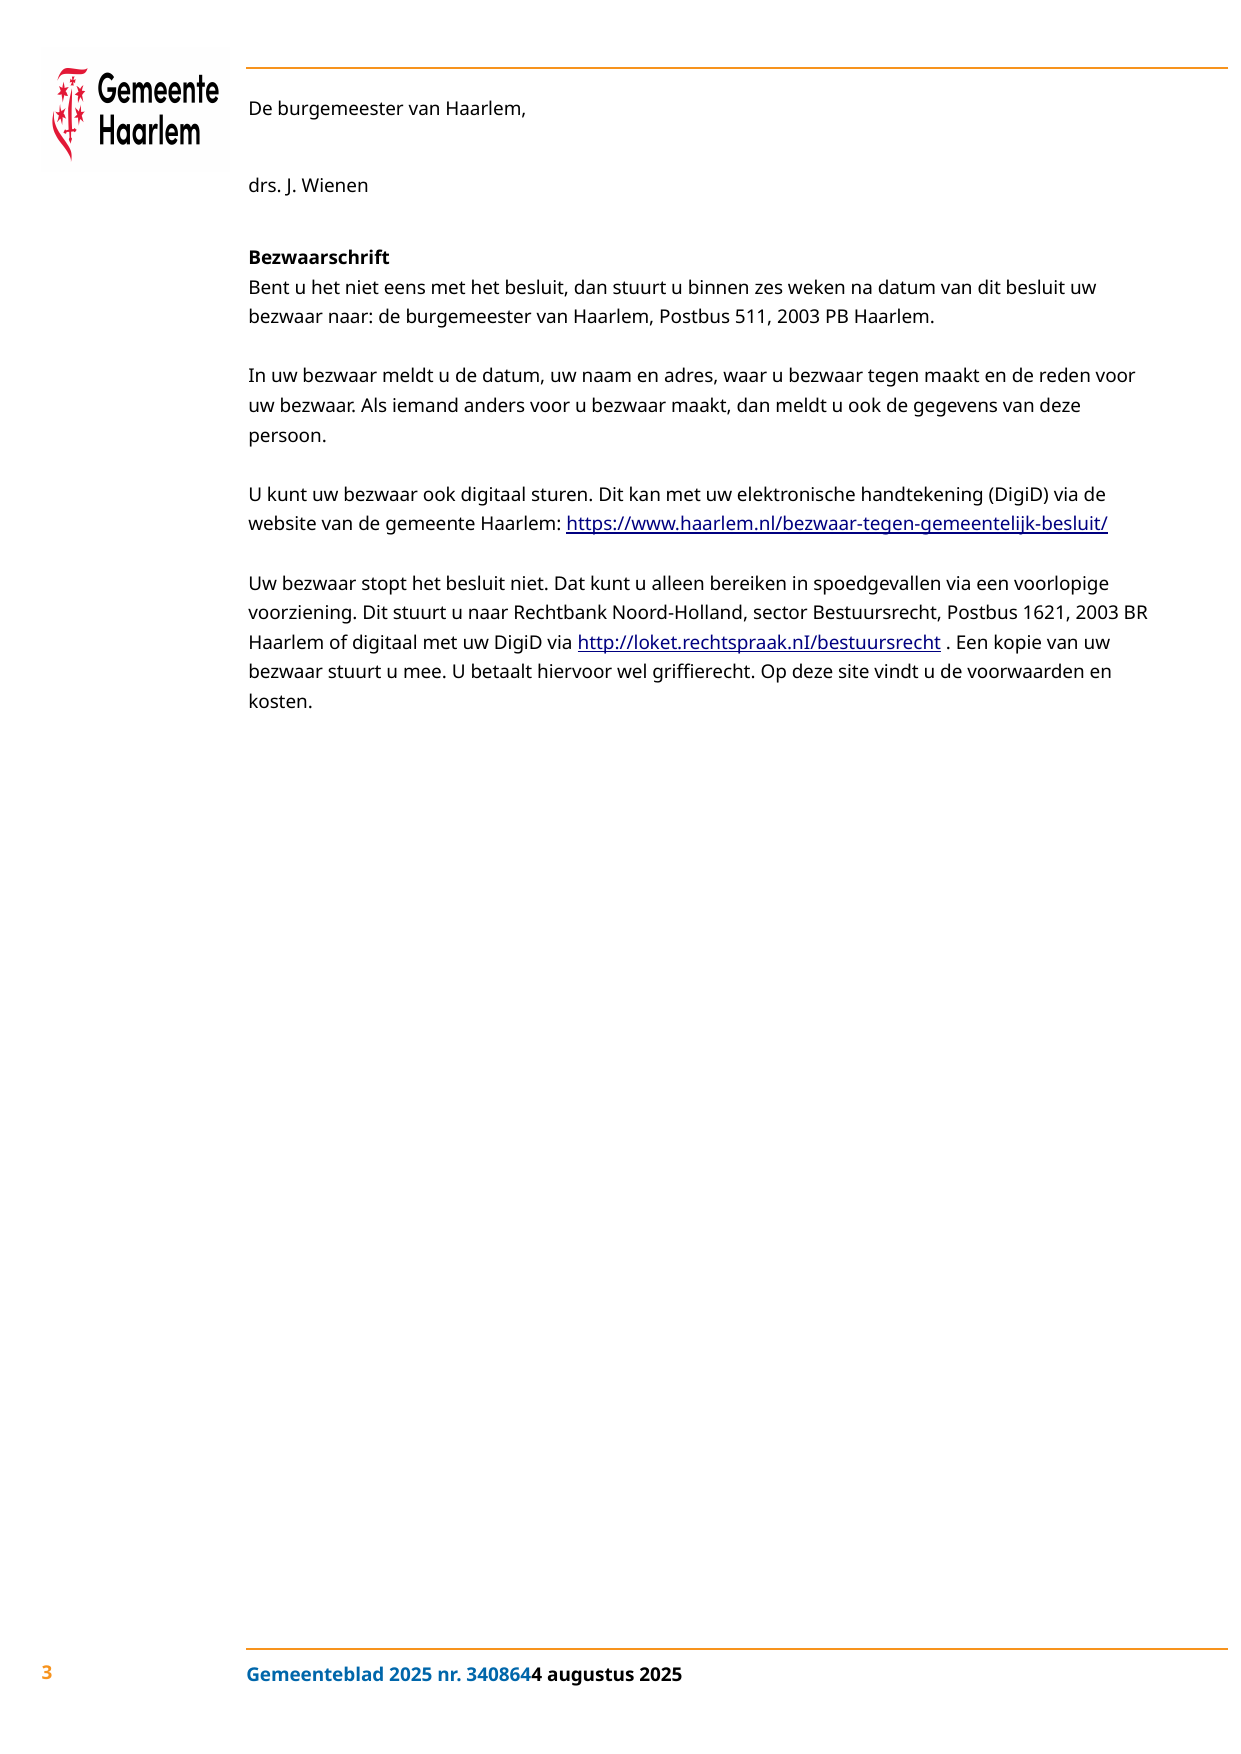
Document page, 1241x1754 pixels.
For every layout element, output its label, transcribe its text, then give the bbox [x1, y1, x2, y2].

text Uw bezwaar stopt het besluit niet. Dat kunt u alleen bereiken in spoedgevallen via een voorlopige voorziening. Dit stuurt u naar Rechtbank Noord-Holland, sector Bestuursrecht, Postbus 1621, 2003 BR Haarlem of digitaal met uw DigiD via http://loket.rechtspraak.nI/bestuursrecht . Een kopie van uw bezwaar stuurt u mee. U betaalt hiervoor wel griffierecht. Op deze site vindt u de voorwaarden en kosten. [248, 570, 1152, 714]
text drs. J. Wienen [248, 172, 1152, 198]
text Bent u het niet eens met het besluit, dan stuurt u binnen zes weken na datum van dit besluit uw bezwaar naar: de burgemeester van Haarlem, Postbus 511, 2003 PB Haarlem. [248, 274, 1152, 329]
text U kunt uw bezwaar ook digitaal sturen. Dit kan met uw elektronische handtekening (DigiD) via de website van de gemeente Haarlem: https://www.haarlem.nl/bezwaar-tegen-gemeentelijk-besluit/ [248, 481, 1152, 536]
picture [41, 47, 231, 172]
text De burgemeester van Haarlem, [248, 95, 1152, 121]
text In uw bezwaar meldt u de datum, uw naam en adres, waar u bezwaar tegen maakt en de reden voor uw bezwaar. Als iemand anders voor u bezwaar maakt, dan meldt u ook de gegevens van deze persoon. [248, 363, 1152, 447]
text Bezwaarschrift [248, 244, 1152, 270]
